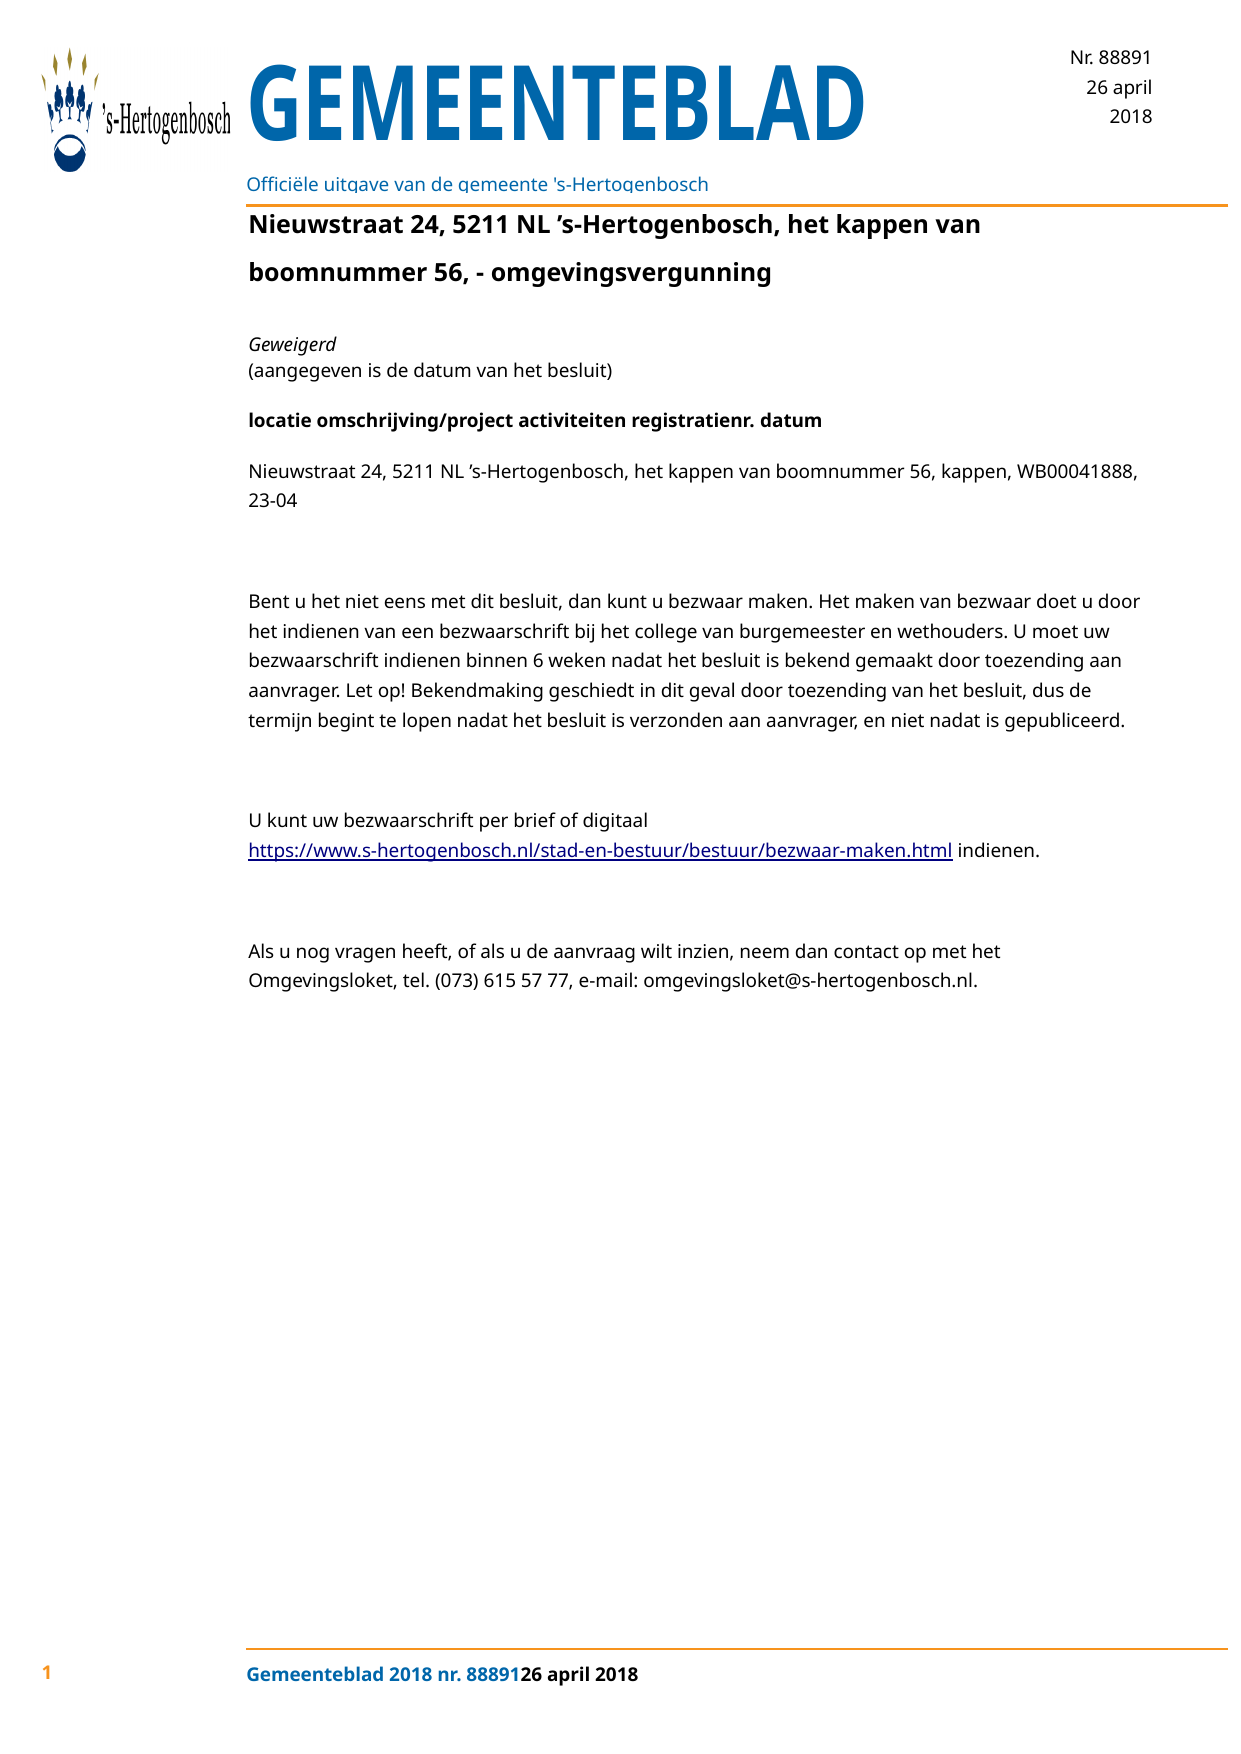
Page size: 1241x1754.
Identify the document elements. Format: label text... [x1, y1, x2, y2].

text Als u nog vragen heeft, of als u de aanvraag wilt inzien, neem dan contact op met het Omgevingsloket, tel. (073) 615 57 77, e-mail: omgevingsloket@s-hertogenbosch.nl. [248, 938, 1152, 993]
text Geweigerd [248, 331, 1152, 357]
text Nieuwstraat 24, 5211 NL ’s-Hertogenbosch, het kappen van boomnummer 56, - omgevingsvergunning [248, 207, 1152, 288]
text Nieuwstraat 24, 5211 NL ’s-Hertogenbosch, het kappen van boomnummer 56, kappen, WB00041888, 23-04 [248, 458, 1152, 513]
text U kunt uw bezwaarschrift per brief of digitaal https://www.s-hertogenbosch.nl/stad-en-bestuur/bestuur/bezwaar-maken.html indienen. [248, 808, 1152, 863]
text (aangegeven is de datum van het besluit) [248, 357, 1152, 383]
text Bent u het niet eens met dit besluit, dan kunt u bezwaar maken. Het maken van bezwaar doet u door het indienen van een bezwaarschrift bij het college van burgemeester en wethouders. U moet uw bezwaarschrift indienen binnen 6 weken nadat het besluit is bekend gemaakt door toezending aan aanvrager. Let op! Bekendmaking geschiedt in dit geval door toezending van het besluit, dus de termijn begint te lopen nadat het besluit is verzonden aan aanvrager, en niet nadat is gepubliceerd. [248, 588, 1152, 732]
picture [41, 47, 231, 172]
text locatie omschrijving/project activiteiten registratienr. datum [248, 408, 1152, 433]
